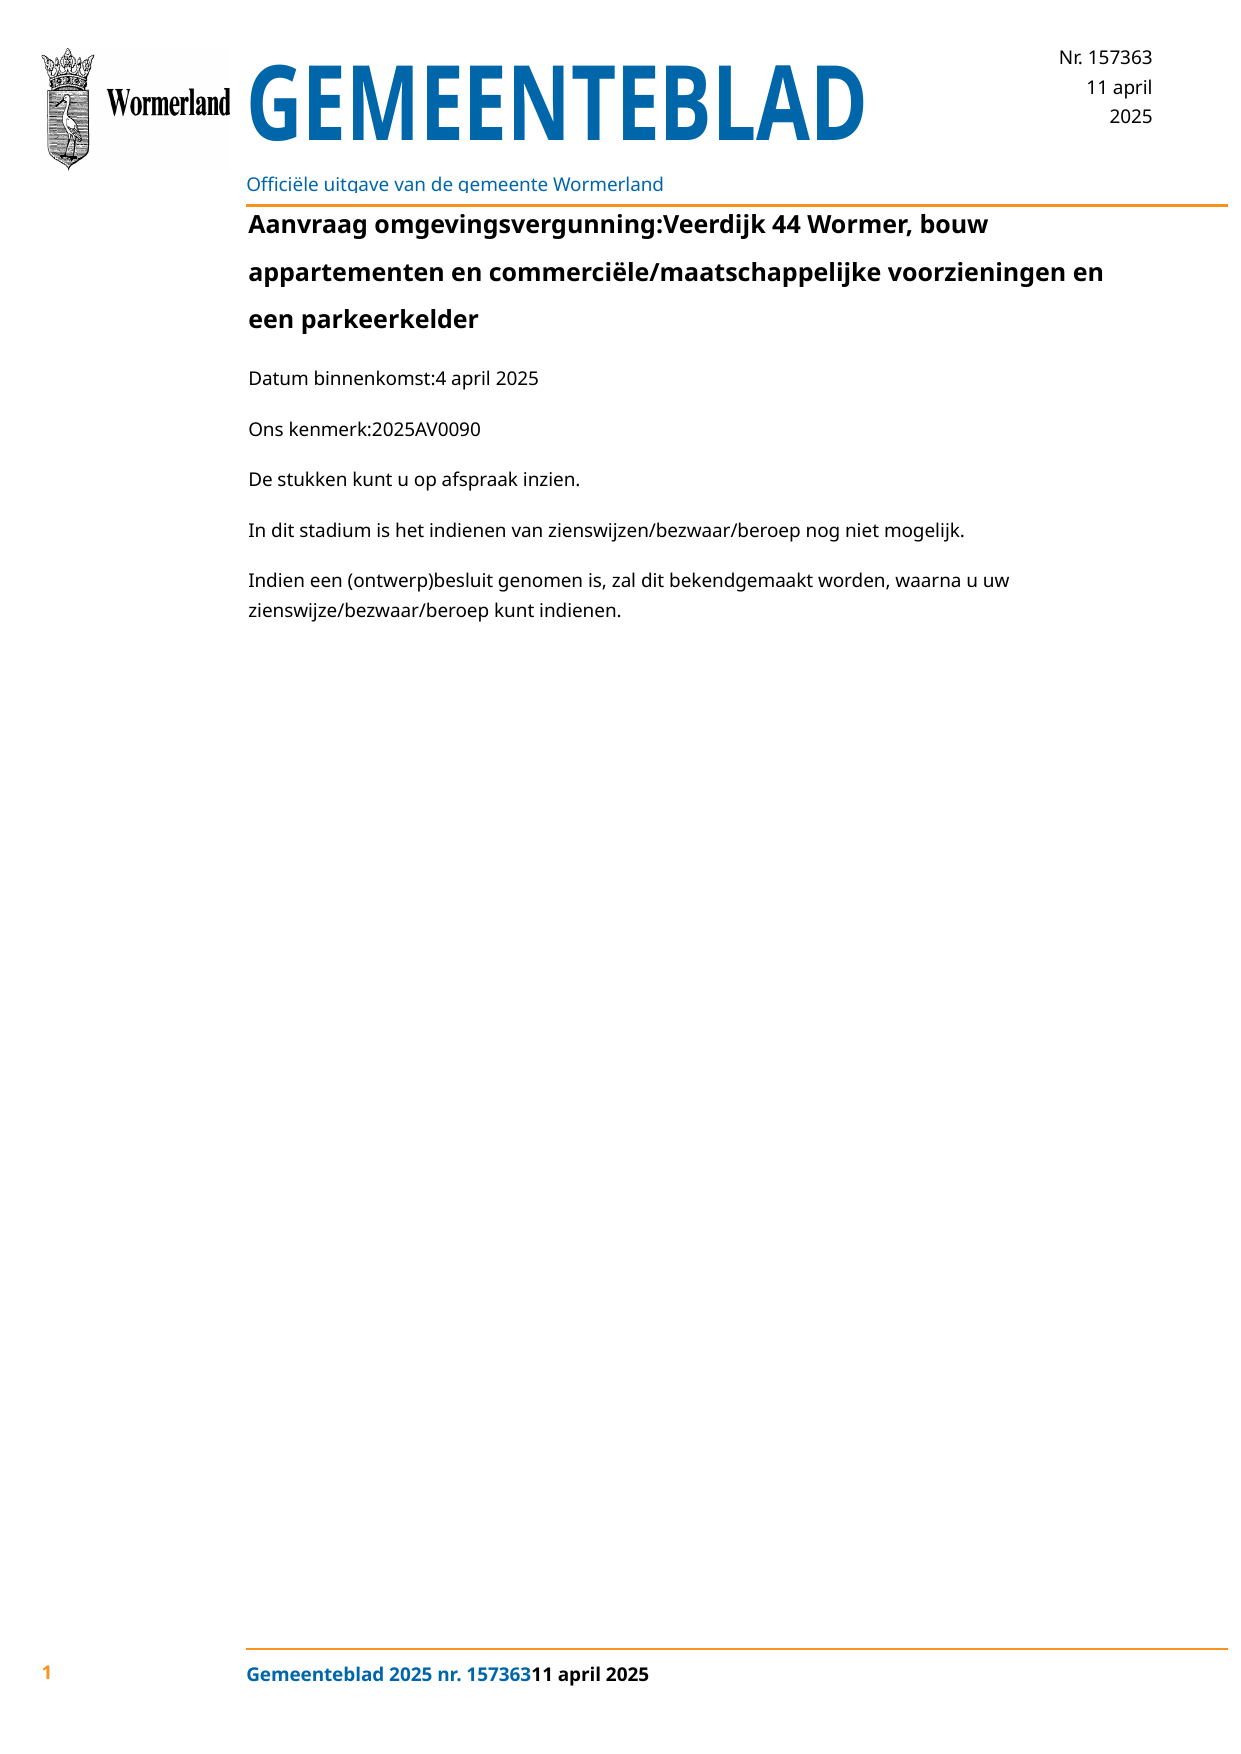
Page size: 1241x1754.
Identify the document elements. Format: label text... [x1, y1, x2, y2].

text Aanvraag omgevingsvergunning:Veerdijk 44 Wormer, bouw appartementen en commerciële/maatschappelijke voorzieningen en een parkeerkelder [248, 207, 1152, 336]
text De stukken kunt u op afspraak inzien. [248, 466, 1152, 492]
text In dit stadium is het indienen van zienswijzen/bezwaar/beroep nog niet mogelijk. [248, 517, 1152, 542]
picture [41, 47, 231, 172]
text Indien een (ontwerp)besluit genomen is, zal dit bekendgemaakt worden, waarna u uw zienswijze/bezwaar/beroep kunt indienen. [248, 567, 1152, 622]
text Datum binnenkomst:4 april 2025 [248, 366, 1152, 391]
text Ons kenmerk:2025AV0090 [248, 416, 1152, 442]
